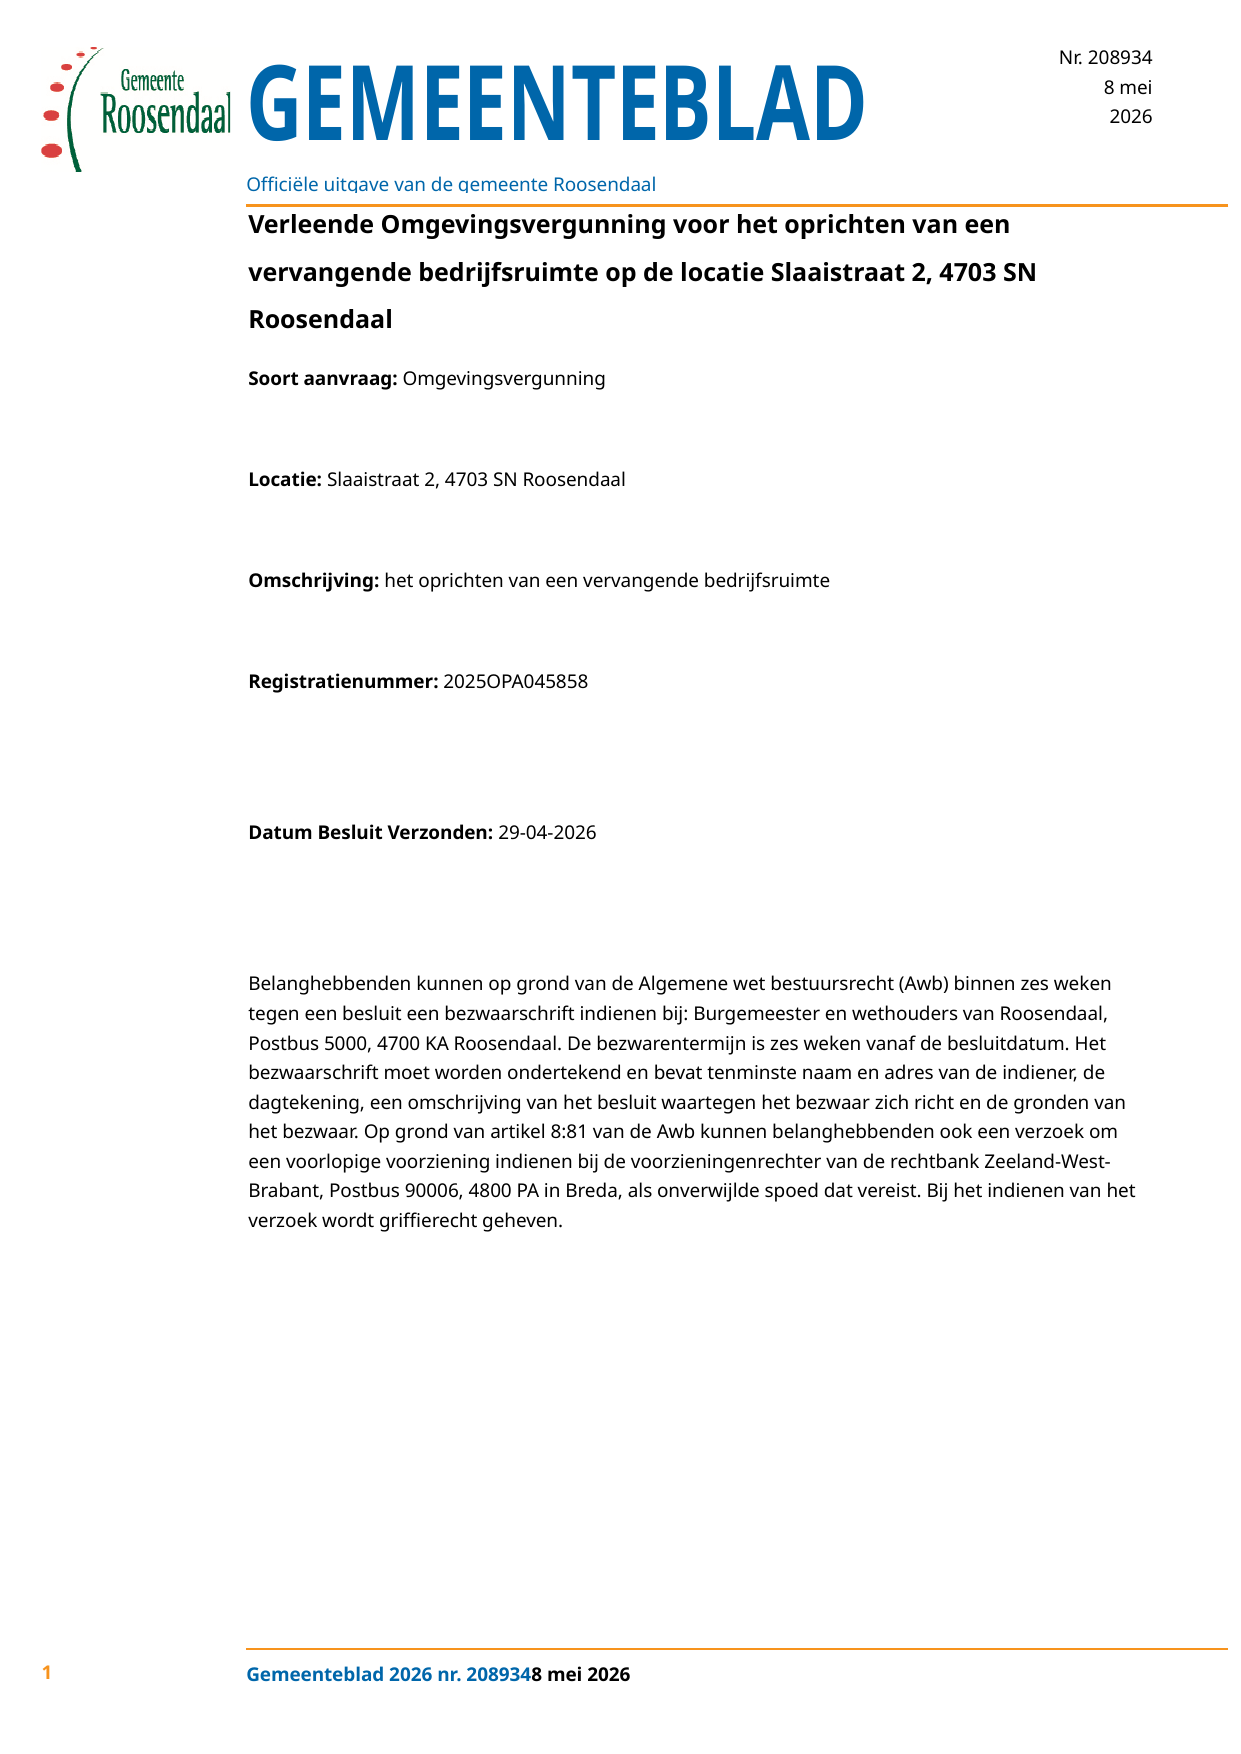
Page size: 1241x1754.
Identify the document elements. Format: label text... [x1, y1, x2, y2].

text Datum Besluit Verzonden: 29-04-2026 [248, 819, 1152, 845]
text Locatie: Slaaistraat 2, 4703 SN Roosendaal [248, 466, 1152, 492]
text Verleende Omgevingsvergunning voor het oprichten van een vervangende bedrijfsruimte op de locatie Slaaistraat 2, 4703 SN Roosendaal [248, 207, 1152, 336]
text Omschrijving: het oprichten van een vervangende bedrijfsruimte [248, 567, 1152, 593]
text Belanghebbenden kunnen op grond van de Algemene wet bestuursrecht (Awb) binnen zes weken tegen een besluit een bezwaarschrift indienen bij: Burgemeester en wethouders van Roosendaal, Postbus 5000, 4700 KA Roosendaal. De bezwarentermijn is zes weken vanaf de besluitdatum. Het bezwaarschrift moet worden ondertekend en bevat tenminste naam en adres van de indiener, de dagtekening, een omschrijving van het besluit waartegen het bezwaar zich richt en de gronden van het bezwaar. Op grond van artikel 8:81 van de Awb kunnen belanghebbenden ook een verzoek om een voorlopige voorziening indienen bij de voorzieningenrechter van de rechtbank Zeeland-West-Brabant, Postbus 90006, 4800 PA in Breda, als onverwijlde spoed dat vereist. Bij het indienen van het verzoek wordt griffierecht geheven. [248, 971, 1152, 1233]
text Soort aanvraag: Omgevingsvergunning [248, 366, 1152, 391]
picture [41, 47, 231, 172]
text Registratienummer: 2025OPA045858 [248, 668, 1152, 694]
